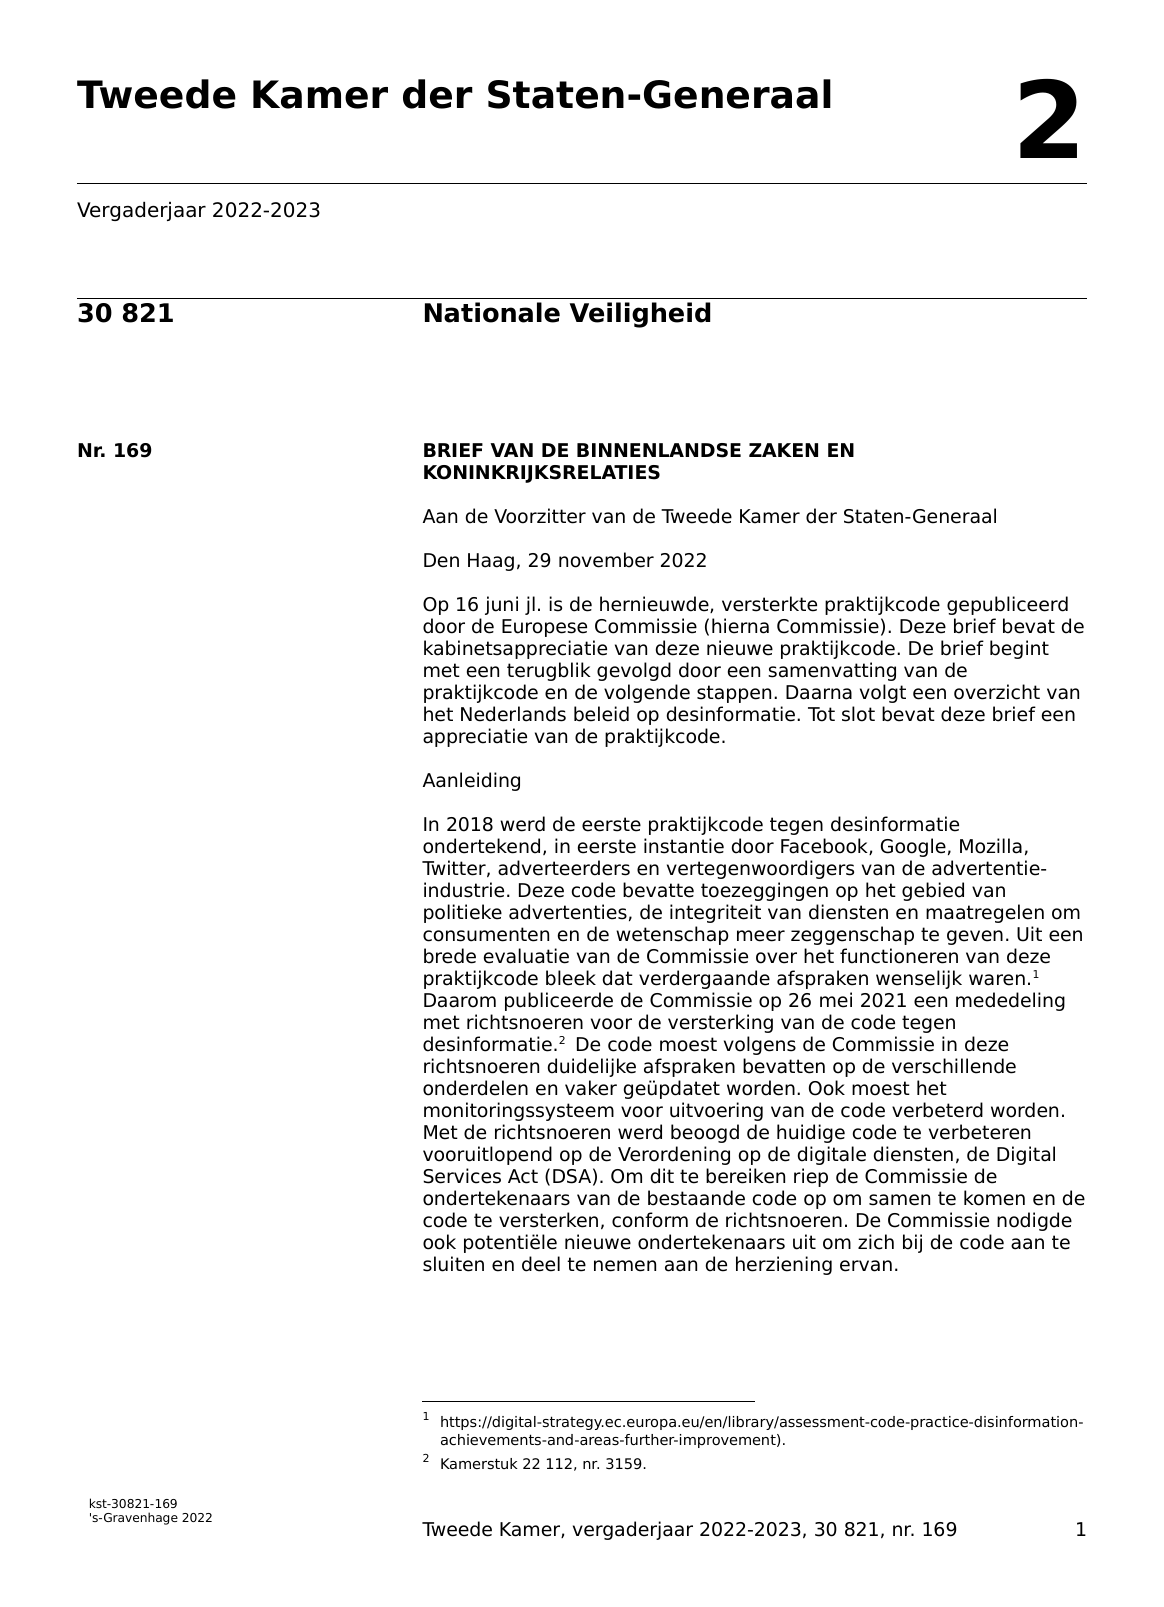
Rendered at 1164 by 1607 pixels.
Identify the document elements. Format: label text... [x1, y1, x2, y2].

table_cell Vergaderjaar 2022-2023 [77, 184, 1087, 298]
table_header Tweede Kamer der Staten-Generaal [77, 59, 886, 183]
text Aan de Voorzitter van de Tweede Kamer der Staten-Generaal [422, 506, 1087, 528]
text kst-30821-169 [88, 1497, 323, 1511]
text 's-Gravenhage 2022 [88, 1511, 323, 1525]
text Op 16 juni jl. is de hernieuwde, versterkte praktijkcode gepubliceerd door de Europese Commissie (hierna Commissie). Deze brief bevat de kabinetsappreciatie van deze nieuwe praktijkcode. De brief begint met een terugblik gevolgd door een samenvatting van de praktijkcode en de volgende stappen. Daarna volgt een overzicht van het Nederlands beleid op desinformatie. Tot slot bevat deze brief een appreciatie van de praktijkcode. [422, 594, 1087, 748]
text Den Haag, 29 november 2022 [422, 550, 1087, 572]
text https://digital-strategy.ec.europa.eu/en/library/assessment-code-practice-disinformation-achievements-and-areas-further-improvement). [422, 1410, 1087, 1449]
table_header 2 [886, 59, 1087, 183]
text Kamerstuk 22 112, nr. 3159. [422, 1452, 1087, 1474]
subtitle 30 821 Nationale Veiligheid [77, 299, 1087, 329]
subtitle Nr. 169 BRIEF VAN DE BINNENLANDSE ZAKEN EN KONINKRIJKSRELATIES [77, 440, 1087, 484]
subtitle Aanleiding [422, 770, 1087, 792]
text In 2018 werd de eerste praktijkcode tegen desinformatie ondertekend, in eerste instantie door Facebook, Google, Mozilla, Twitter, adverteerders en vertegenwoordigers van de advertentie-industrie. Deze code bevatte toezeggingen op het gebied van politieke advertenties, de integriteit van diensten en maatregelen om consumenten en de wetenschap meer zeggenschap te geven. Uit een brede evaluatie van de Commissie over het functioneren van deze praktijkcode bleek dat verdergaande afspraken wenselijk waren. Daarom publiceerde de Commissie op 26 mei 2021 een mededeling met richtsnoeren voor de versterking van de code tegen desinformatie. De code moest volgens de Commissie in deze richtsnoeren duidelijke afspraken bevatten op de verschillende onderdelen en vaker geüpdatet worden. Ook moest het monitoringssysteem voor uitvoering van de code verbeterd worden. Met de richtsnoeren werd beoogd de huidige code te verbeteren vooruitlopend op de Verordening op de digitale diensten, de Digital Services Act (DSA). Om dit te bereiken riep de Commissie de ondertekenaars van de bestaande code op om samen te komen en de code te versterken, conform de richtsnoeren. De Commissie nodigde ook potentiële nieuwe ondertekenaars uit om zich bij de code aan te sluiten en deel te nemen aan de herziening ervan. [422, 814, 1087, 1276]
